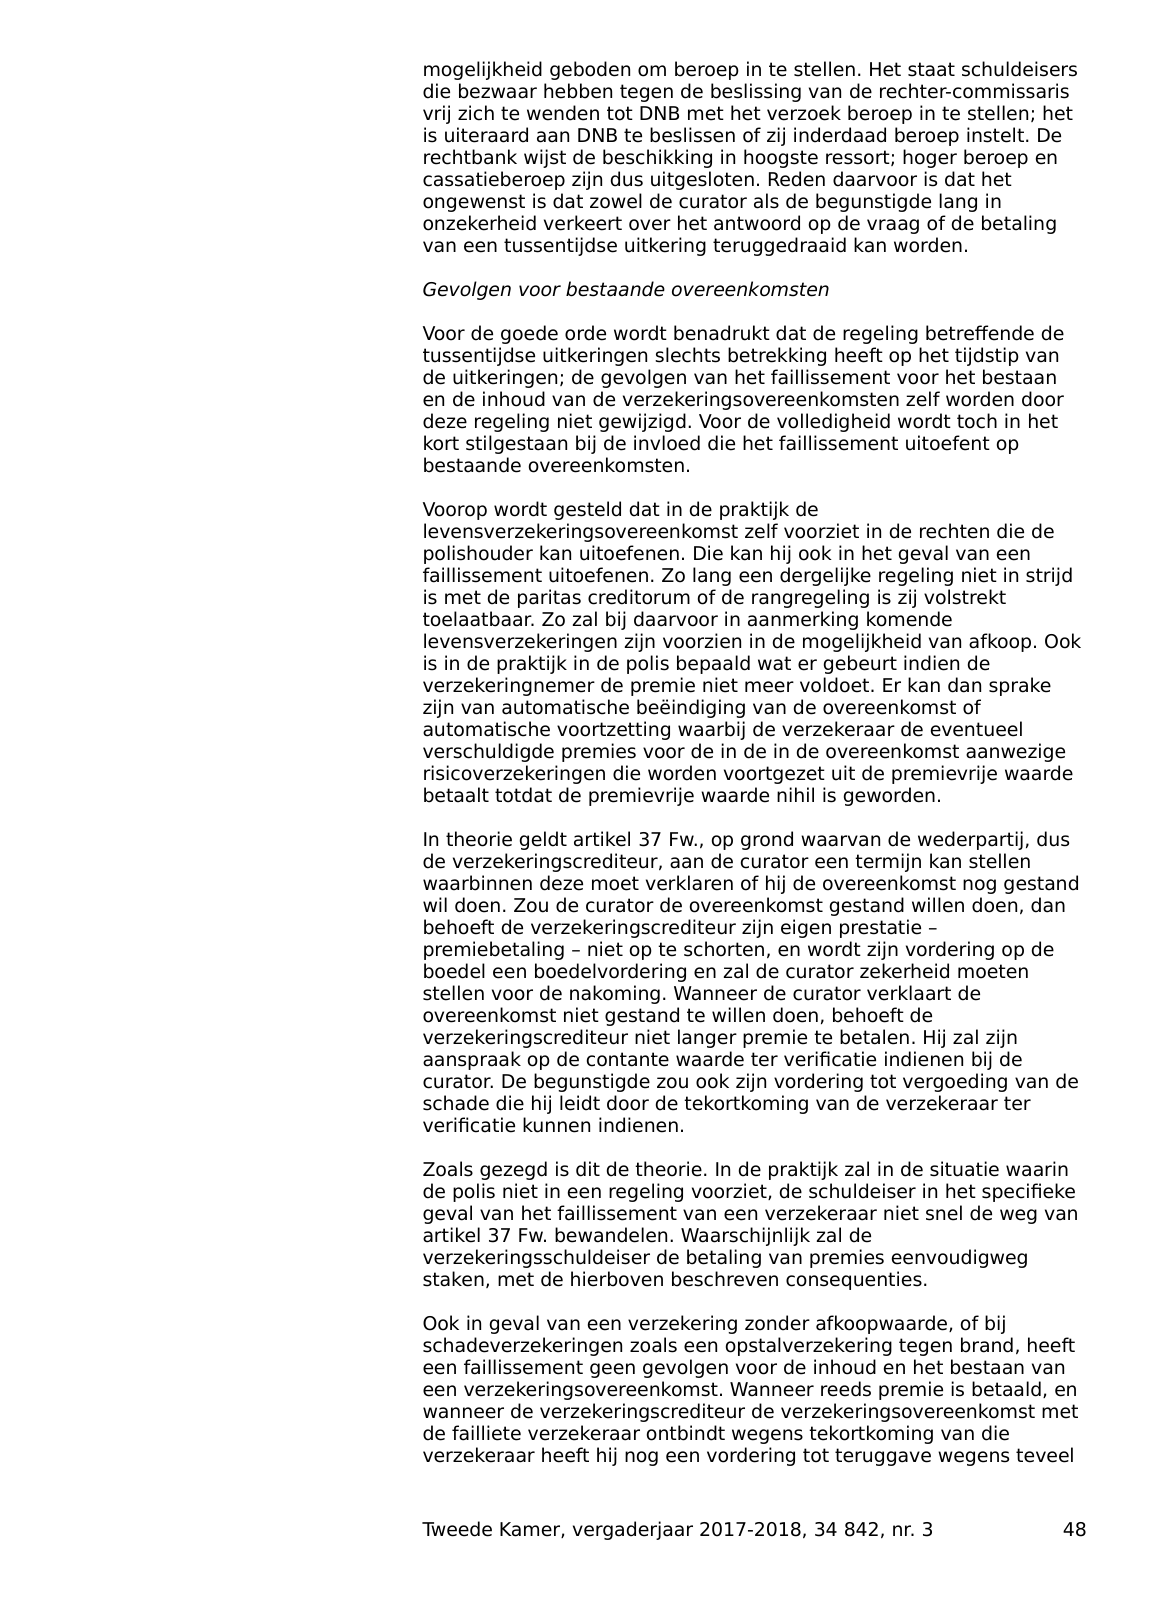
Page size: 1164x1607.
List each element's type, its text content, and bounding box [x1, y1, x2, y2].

text Ook in geval van een verzekering zonder afkoopwaarde, of bij schadeverzekeringen zoals een opstalverzekering tegen brand, heeft een faillissement geen gevolgen voor de inhoud en het bestaan van een verzekeringsovereenkomst. Wanneer reeds premie is betaald, en wanneer de verzekeringscrediteur de verzekeringsovereenkomst met de failliete verzekeraar ontbindt wegens tekortkoming van die verzekeraar heeft hij nog een vordering tot teruggave wegens teveel [422, 1313, 1087, 1467]
text Zoals gezegd is dit de theorie. In de praktijk zal in de situatie waarin de polis niet in een regeling voorziet, de schuldeiser in het specifieke geval van het faillissement van een verzekeraar niet snel de weg van artikel 37 Fw. bewandelen. Waarschijnlijk zal de verzekeringsschuldeiser de betaling van premies eenvoudigweg staken, met de hierboven beschreven consequenties. [422, 1159, 1087, 1291]
text Voor de goede orde wordt benadrukt dat de regeling betreffende de tussentijdse uitkeringen slechts betrekking heeft op het tijdstip van de uitkeringen; de gevolgen van het faillissement voor het bestaan en de inhoud van de verzekeringsovereenkomsten zelf worden door deze regeling niet gewijzigd. Voor de volledigheid wordt toch in het kort stilgestaan bij de invloed die het faillissement uitoefent op bestaande overeenkomsten. [422, 323, 1087, 477]
subtitle Gevolgen voor bestaande overeenkomsten [422, 279, 1087, 301]
text mogelijkheid geboden om beroep in te stellen. Het staat schuldeisers die bezwaar hebben tegen de beslissing van de rechter-commissaris vrij zich te wenden tot DNB met het verzoek beroep in te stellen; het is uiteraard aan DNB te beslissen of zij inderdaad beroep instelt. De rechtbank wijst de beschikking in hoogste ressort; hoger beroep en cassatieberoep zijn dus uitgesloten. Reden daarvoor is dat het ongewenst is dat zowel de curator als de begunstigde lang in onzekerheid verkeert over het antwoord op de vraag of de betaling van een tussentijdse uitkering teruggedraaid kan worden. [422, 59, 1087, 257]
text In theorie geldt artikel 37 Fw., op grond waarvan de wederpartij, dus de verzekeringscrediteur, aan de curator een termijn kan stellen waarbinnen deze moet verklaren of hij de overeenkomst nog gestand wil doen. Zou de curator de overeenkomst gestand willen doen, dan behoeft de verzekeringscrediteur zijn eigen prestatie – premiebetaling – niet op te schorten, en wordt zijn vordering op de boedel een boedelvordering en zal de curator zekerheid moeten stellen voor de nakoming. Wanneer de curator verklaart de overeenkomst niet gestand te willen doen, behoeft de verzekeringscrediteur niet langer premie te betalen. Hij zal zijn aanspraak op de contante waarde ter verificatie indienen bij de curator. De begunstigde zou ook zijn vordering tot vergoeding van de schade die hij leidt door de tekortkoming van de verzekeraar ter verificatie kunnen indienen. [422, 829, 1087, 1137]
text Voorop wordt gesteld dat in de praktijk de levensverzekeringsovereenkomst zelf voorziet in de rechten die de polishouder kan uitoefenen. Die kan hij ook in het geval van een faillissement uitoefenen. Zo lang een dergelijke regeling niet in strijd is met de paritas creditorum of de rangregeling is zij volstrekt toelaatbaar. Zo zal bij daarvoor in aanmerking komende levensverzekeringen zijn voorzien in de mogelijkheid van afkoop. Ook is in de praktijk in de polis bepaald wat er gebeurt indien de verzekeringnemer de premie niet meer voldoet. Er kan dan sprake zijn van automatische beëindiging van de overeenkomst of automatische voortzetting waarbij de verzekeraar de eventueel verschuldigde premies voor de in de in de overeenkomst aanwezige risicoverzekeringen die worden voortgezet uit de premievrije waarde betaalt totdat de premievrije waarde nihil is geworden. [422, 499, 1087, 807]
